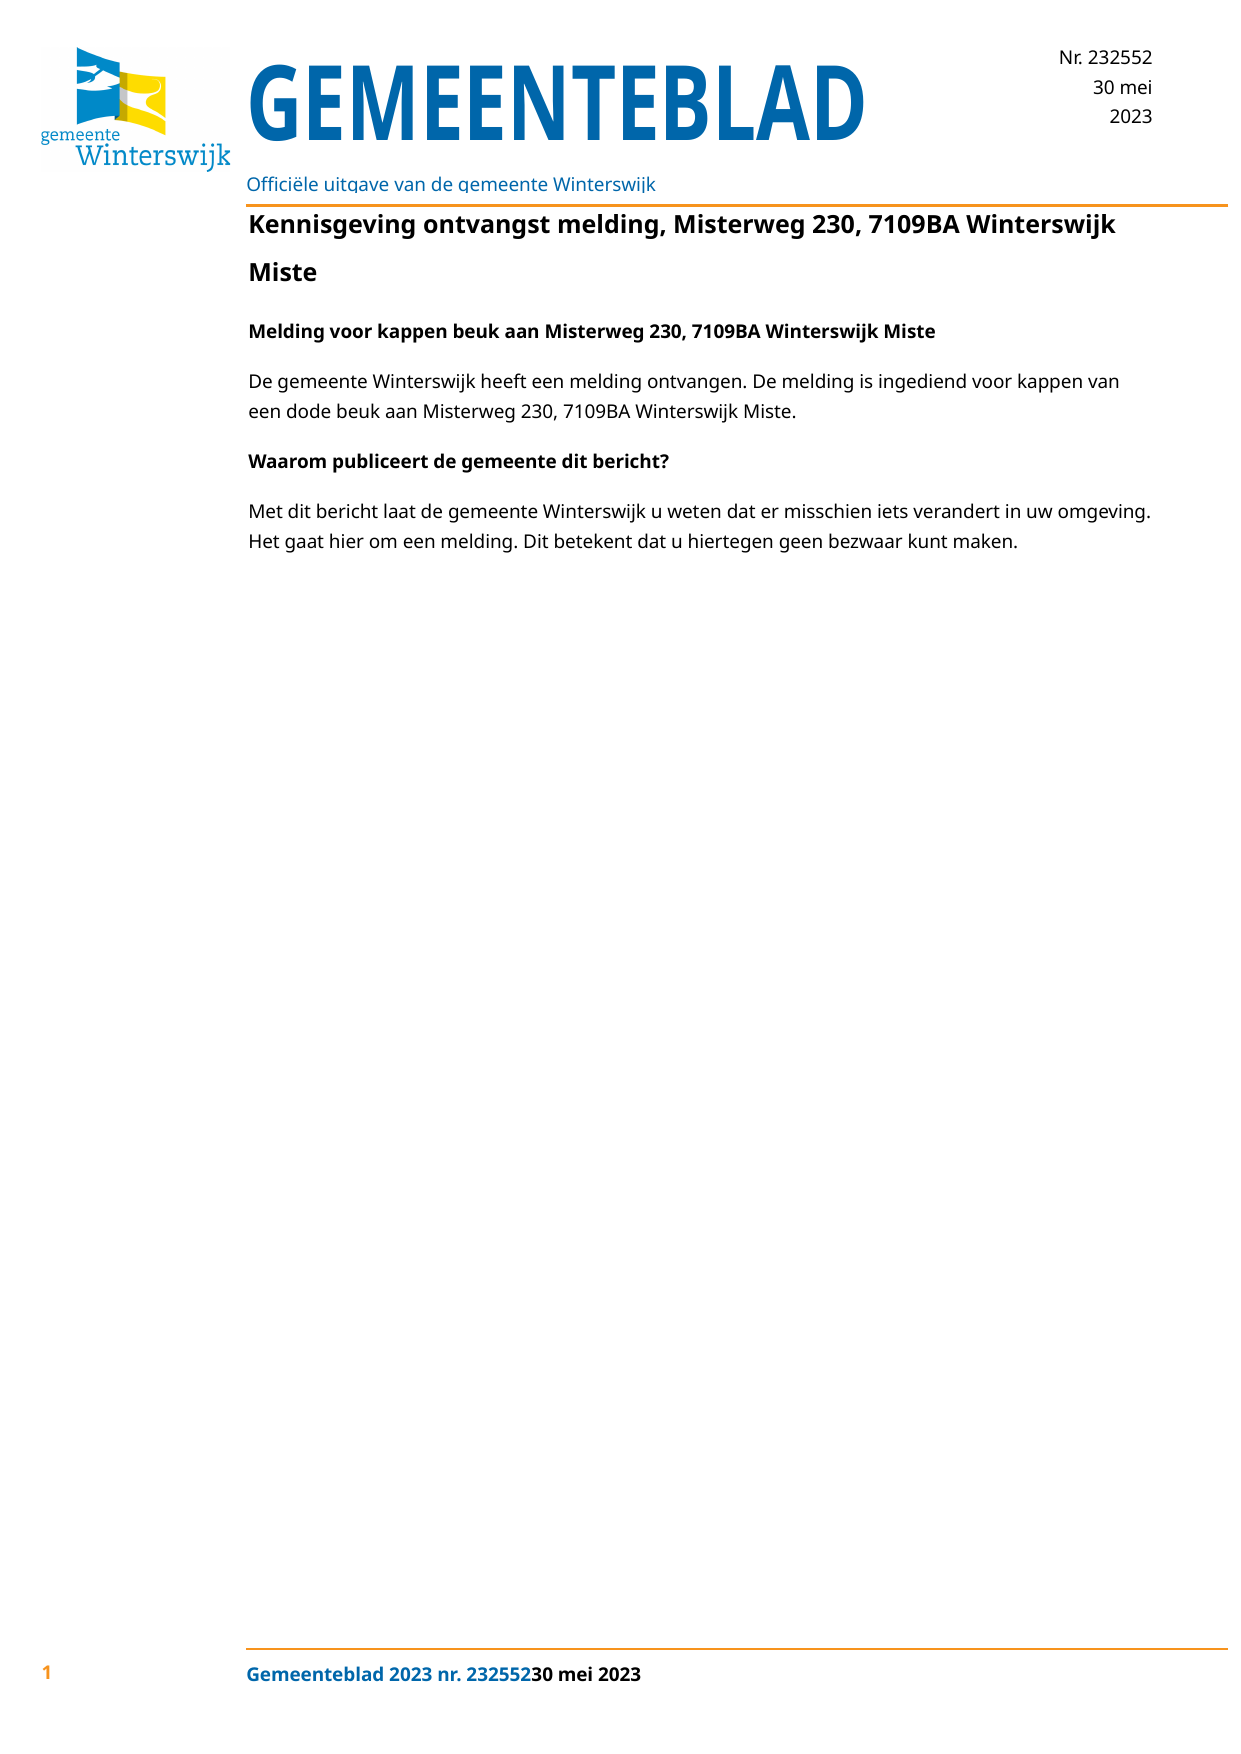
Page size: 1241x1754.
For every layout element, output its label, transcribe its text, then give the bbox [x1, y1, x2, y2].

text Met dit bericht laat de gemeente Winterswijk u weten dat er misschien iets verandert in uw omgeving. Het gaat hier om een melding. Dit betekent dat u hiertegen geen bezwaar kunt maken. [248, 499, 1152, 554]
text Kennisgeving ontvangst melding, Misterweg 230, 7109BA Winterswijk Miste [248, 207, 1152, 288]
picture [225, 153, 231, 162]
text Melding voor kappen beuk aan Misterweg 230, 7109BA Winterswijk Miste [248, 318, 1152, 344]
picture [41, 47, 231, 172]
text Waarom publiceert de gemeente dit bericht? [248, 448, 1152, 474]
text De gemeente Winterswijk heeft een melding ontvangen. De melding is ingediend voor kappen van een dode beuk aan Misterweg 230, 7109BA Winterswijk Miste. [248, 368, 1152, 424]
